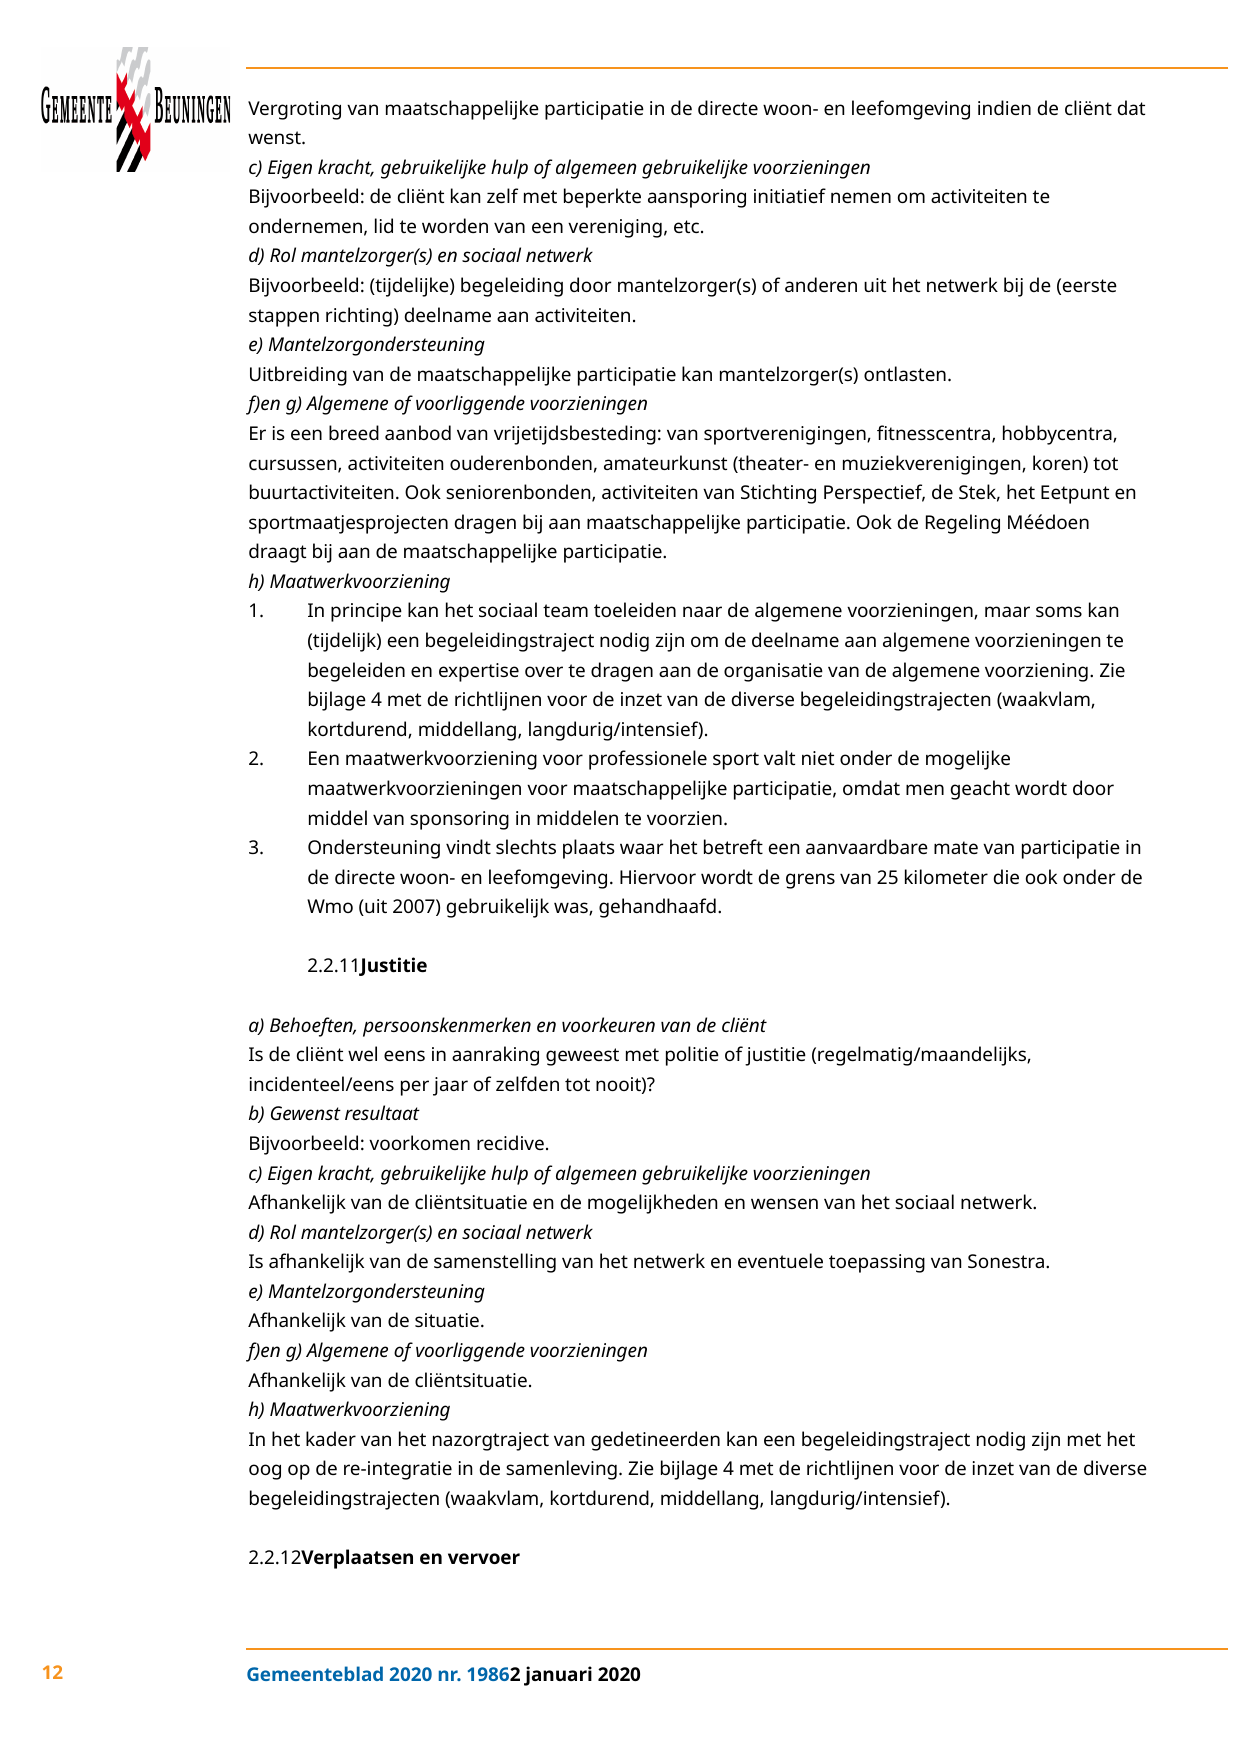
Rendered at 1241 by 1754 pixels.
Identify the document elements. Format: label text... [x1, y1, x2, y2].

picture [41, 47, 231, 172]
list Ondersteuning vindt slechts plaats waar het betreft een aanvaardbare mate van participatie in de directe woon- en leefomgeving. Hiervoor wordt de grens van 25 kilometer die ook onder de Wmo (uit 2007) gebruikelijk was, gehandhaafd. [248, 834, 1152, 919]
text c) Eigen kracht, gebruikelijke hulp of algemeen gebruikelijke voorzieningen [248, 1160, 1152, 1186]
text c) Eigen kracht, gebruikelijke hulp of algemeen gebruikelijke voorzieningen [248, 154, 1152, 180]
text Uitbreiding van de maatschappelijke participatie kan mantelzorger(s) ontlasten. [248, 361, 1152, 387]
text h) Maatwerkvoorziening [248, 568, 1152, 594]
text Vergroting van maatschappelijke participatie in de directe woon- en leefomgeving indien de cliënt dat wenst. [248, 95, 1152, 150]
text e) Mantelzorgondersteuning [248, 1278, 1152, 1304]
text Afhankelijk van de cliëntsituatie. [248, 1367, 1152, 1393]
text Bijvoorbeeld: de cliënt kan zelf met beperkte aansporing initiatief nemen om activiteiten te ondernemen, lid te worden van een vereniging, etc. [248, 183, 1152, 239]
text Bijvoorbeeld: voorkomen recidive. [248, 1130, 1152, 1156]
text b) Gewenst resultaat [248, 1101, 1152, 1126]
text f)en g) Algemene of voorliggende voorzieningen [248, 1337, 1152, 1363]
text e) Mantelzorgondersteuning [248, 331, 1152, 357]
list 2.2.11Justitie [248, 953, 1152, 978]
text d) Rol mantelzorger(s) en sociaal netwerk [248, 243, 1152, 268]
text f)en g) Algemene of voorliggende voorzieningen [248, 391, 1152, 416]
text Bijvoorbeeld: (tijdelijke) begeleiding door mantelzorger(s) of anderen uit het netwerk bij de (eerste stappen richting) deelname aan activiteiten. [248, 272, 1152, 328]
text h) Maatwerkvoorziening [248, 1396, 1152, 1422]
text a) Behoeften, persoonskenmerken en voorkeuren van de cliënt [248, 1012, 1152, 1038]
list In principe kan het sociaal team toeleiden naar de algemene voorzieningen, maar soms kan (tijdelijk) een begeleidingstraject nodig zijn om de deelname aan algemene voorzieningen te begeleiden en expertise over te dragen aan de organisatie van de algemene voorziening. Zie bijlage 4 met de richtlijnen voor de inzet van de diverse begeleidingstrajecten (waakvlam, kortdurend, middellang, langdurig/intensief). [248, 598, 1152, 742]
text 2.2.12Verplaatsen en vervoer [248, 1544, 1152, 1570]
text Is afhankelijk van de samenstelling van het netwerk en eventuele toepassing van Sonestra. [248, 1248, 1152, 1274]
text Is de cliënt wel eens in aanraking geweest met politie of justitie (regelmatig/maandelijks, incidenteel/eens per jaar of zelfden tot nooit)? [248, 1041, 1152, 1097]
text In het kader van het nazorgtraject van gedetineerden kan een begeleidingstraject nodig zijn met het oog op de re-integratie in de samenleving. Zie bijlage 4 met de richtlijnen voor de inzet van de diverse begeleidingstrajecten (waakvlam, kortdurend, middellang, langdurig/intensief). [248, 1426, 1152, 1511]
text Afhankelijk van de cliëntsituatie en de mogelijkheden en wensen van het sociaal netwerk. [248, 1189, 1152, 1215]
text d) Rol mantelzorger(s) en sociaal netwerk [248, 1219, 1152, 1245]
list Een maatwerkvoorziening voor professionele sport valt niet onder de mogelijke maatwerkvoorzieningen voor maatschappelijke participatie, omdat men geacht wordt door middel van sponsoring in middelen te voorzien. [248, 746, 1152, 831]
text Er is een breed aanbod van vrijetijdsbesteding: van sportverenigingen, fitnesscentra, hobbycentra, cursussen, activiteiten ouderenbonden, amateurkunst (theater- en muziekverenigingen, koren) tot buurtactiviteiten. Ook seniorenbonden, activiteiten van Stichting Perspectief, de Stek, het Eetpunt en sportmaatjesprojecten dragen bij aan maatschappelijke participatie. Ook de Regeling Méédoen draagt bij aan de maatschappelijke participatie. [248, 420, 1152, 564]
text Afhankelijk van de situatie. [248, 1308, 1152, 1333]
